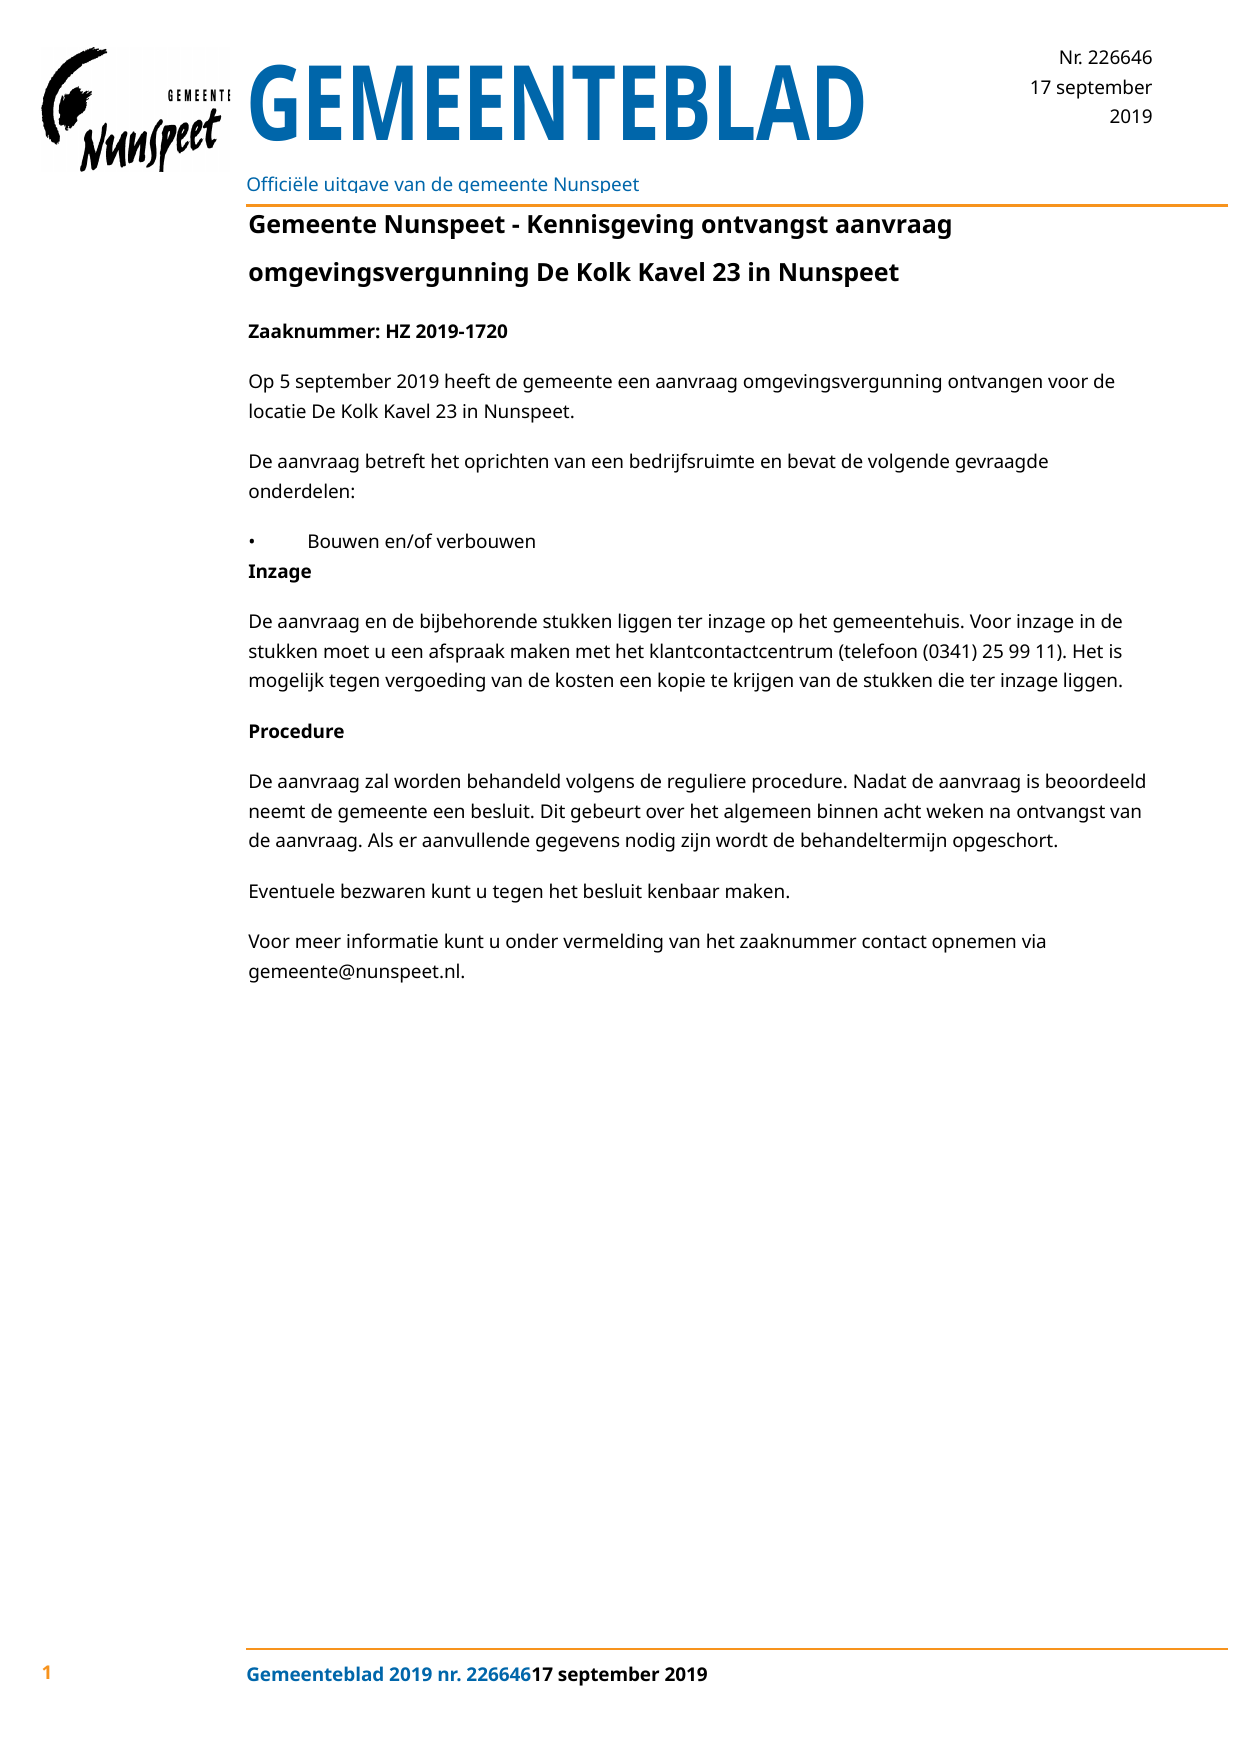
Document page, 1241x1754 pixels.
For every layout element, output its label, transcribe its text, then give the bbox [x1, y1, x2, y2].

text De aanvraag betreft het oprichten van een bedrijfsruimte en bevat de volgende gevraagde onderdelen: [248, 448, 1152, 504]
text De aanvraag zal worden behandeld volgens de reguliere procedure. Nadat de aanvraag is beoordeeld neemt de gemeente een besluit. Dit gebeurt over het algemeen binnen acht weken na ontvangst van de aanvraag. Als er aanvullende gegevens nodig zijn wordt de behandeltermijn opgeschort. [248, 768, 1152, 853]
text Zaaknummer: HZ 2019-1720 [248, 318, 1152, 344]
text Inzage [248, 558, 1152, 584]
text Procedure [248, 718, 1152, 744]
text Voor meer informatie kunt u onder vermelding van het zaaknummer contact opnemen via gemeente@nunspeet.nl. [248, 928, 1152, 984]
text Op 5 september 2019 heeft de gemeente een aanvraag omgevingsvergunning ontvangen voor de locatie De Kolk Kavel 23 in Nunspeet. [248, 368, 1152, 424]
text Eventuele bezwaren kunt u tegen het besluit kenbaar maken. [248, 878, 1152, 904]
text Gemeente Nunspeet - Kennisgeving ontvangst aanvraag omgevingsvergunning De Kolk Kavel 23 in Nunspeet [248, 207, 1152, 288]
picture [41, 47, 231, 172]
list Bouwen en/of verbouwen [248, 528, 1152, 554]
text De aanvraag en de bijbehorende stukken liggen ter inzage op het gemeentehuis. Voor inzage in de stukken moet u een afspraak maken met het klantcontactcentrum (telefoon (0341) 25 99 11). Het is mogelijk tegen vergoeding van de kosten een kopie te krijgen van de stukken die ter inzage liggen. [248, 608, 1152, 693]
